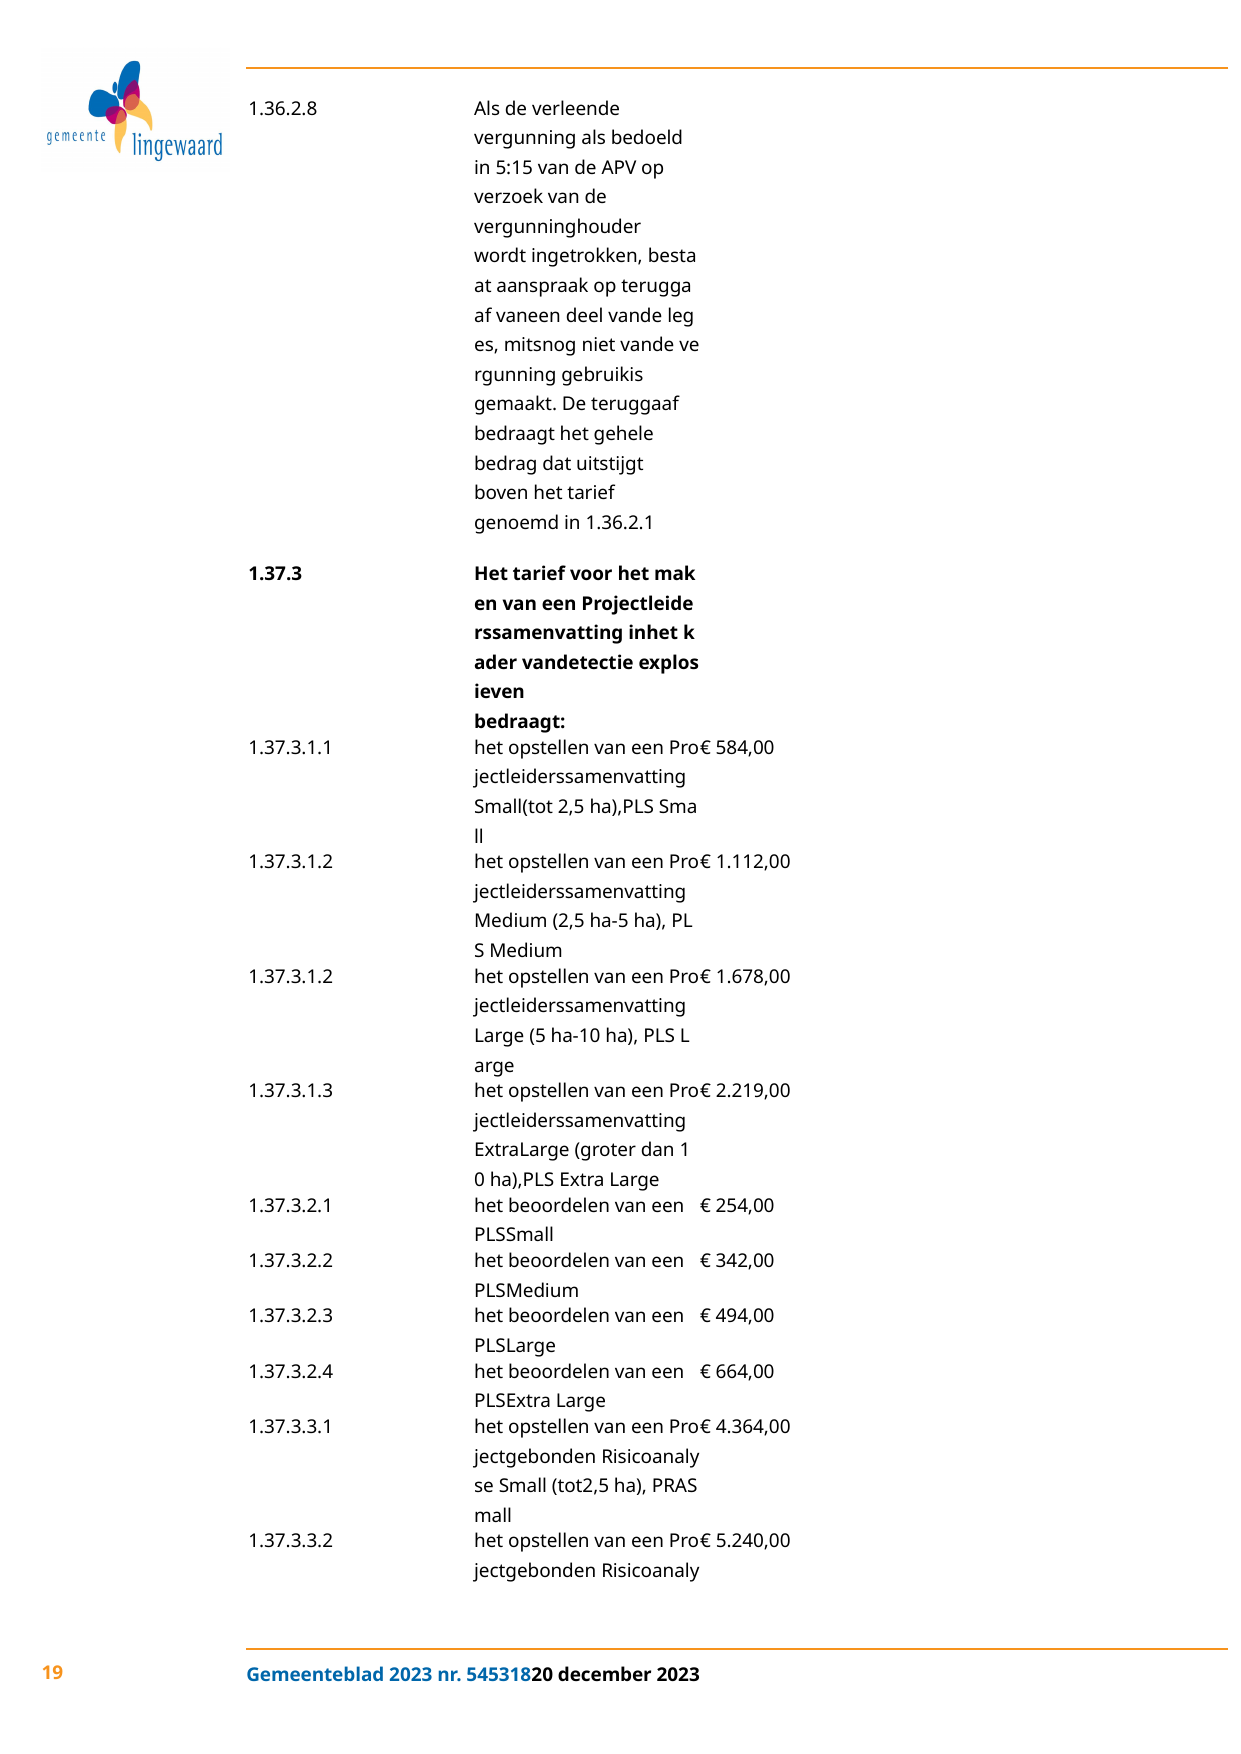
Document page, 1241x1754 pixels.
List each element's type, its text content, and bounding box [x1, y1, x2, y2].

table_cell € 494,00 [700, 1303, 1152, 1358]
table_cell het opstellen van een Projectgebonden Risicoanaly [474, 1528, 700, 1583]
table_cell Als de verleende vergunning als bedoeld in 5:15 van de APV op verzoek van de vergunninghouder wordt ingetrokken, bestaat aanspraak op teruggaaf vaneen deel vande leges, mitsnog niet vande vergunning gebruikis gemaakt. De teruggaaf bedraagt het gehele bedrag dat uitstijgt boven het tarief genoemd in 1.36.2.1 [474, 95, 700, 535]
table_cell 1.37.3.3.2 [248, 1528, 474, 1583]
table_cell € 584,00 [700, 734, 926, 848]
table_cell € 664,00 [700, 1358, 1152, 1413]
table_cell 1.37.3.1.2 [248, 849, 474, 963]
table_cell 1.37.3.2.1 [248, 1192, 474, 1247]
table_cell het beoordelen van een PLSMedium [474, 1247, 700, 1303]
table_cell [700, 95, 1152, 535]
table_cell 1.37.3.2.3 [248, 1303, 474, 1358]
table_cell 1.37.3.2.2 [248, 1247, 474, 1303]
table_cell het opstellen van een Projectleiderssamenvatting ExtraLarge (groter dan 10 ha),PLS Extra Large [474, 1078, 700, 1192]
table_cell 1.37.3.1.2 [248, 963, 474, 1077]
picture [41, 47, 231, 172]
table_cell € 1.678,00 [700, 963, 926, 1077]
table_cell [474, 535, 700, 560]
table_cell het beoordelen van een PLSLarge [474, 1303, 700, 1358]
table_cell 1.37.3.1.1 [248, 734, 474, 848]
table_cell het opstellen van een Projectgebonden Risicoanalyse Small (tot2,5 ha), PRASmall [474, 1413, 700, 1528]
table_cell € 5.240,00 [700, 1528, 1152, 1583]
table_cell € 2.219,00 [700, 1078, 1152, 1192]
table_cell € 4.364,00 [700, 1413, 1152, 1528]
table_cell [700, 560, 1152, 734]
table_cell Het tarief voor het maken van een Projectleiderssamenvatting inhet kader vandetectie explosieven bedraagt: [474, 560, 700, 734]
table_cell het beoordelen van een PLSExtra Large [474, 1358, 700, 1413]
table_cell [700, 535, 1152, 560]
table_cell 1.37.3.2.4 [248, 1358, 474, 1413]
table_cell het opstellen van een Projectleiderssamenvatting Large (5 ha-10 ha), PLS Large [474, 963, 700, 1077]
table_cell 1.37.3.1.3 [248, 1078, 474, 1192]
table_cell € 254,00 [700, 1192, 1152, 1247]
table_cell [926, 734, 1152, 1077]
table_cell [248, 535, 474, 560]
table_cell € 342,00 [700, 1247, 1152, 1303]
table_cell het opstellen van een Projectleiderssamenvatting Small(tot 2,5 ha),PLS Small [474, 734, 700, 848]
table_cell € 1.112,00 [700, 849, 926, 963]
table_cell 1.37.3.3.1 [248, 1413, 474, 1528]
table_cell het beoordelen van een PLSSmall [474, 1192, 700, 1247]
table_cell 1.37.3 [248, 560, 474, 734]
table_cell het opstellen van een Projectleiderssamenvatting Medium (2,5 ha-5 ha), PLS Medium [474, 849, 700, 963]
table_cell 1.36.2.8 [248, 95, 474, 535]
